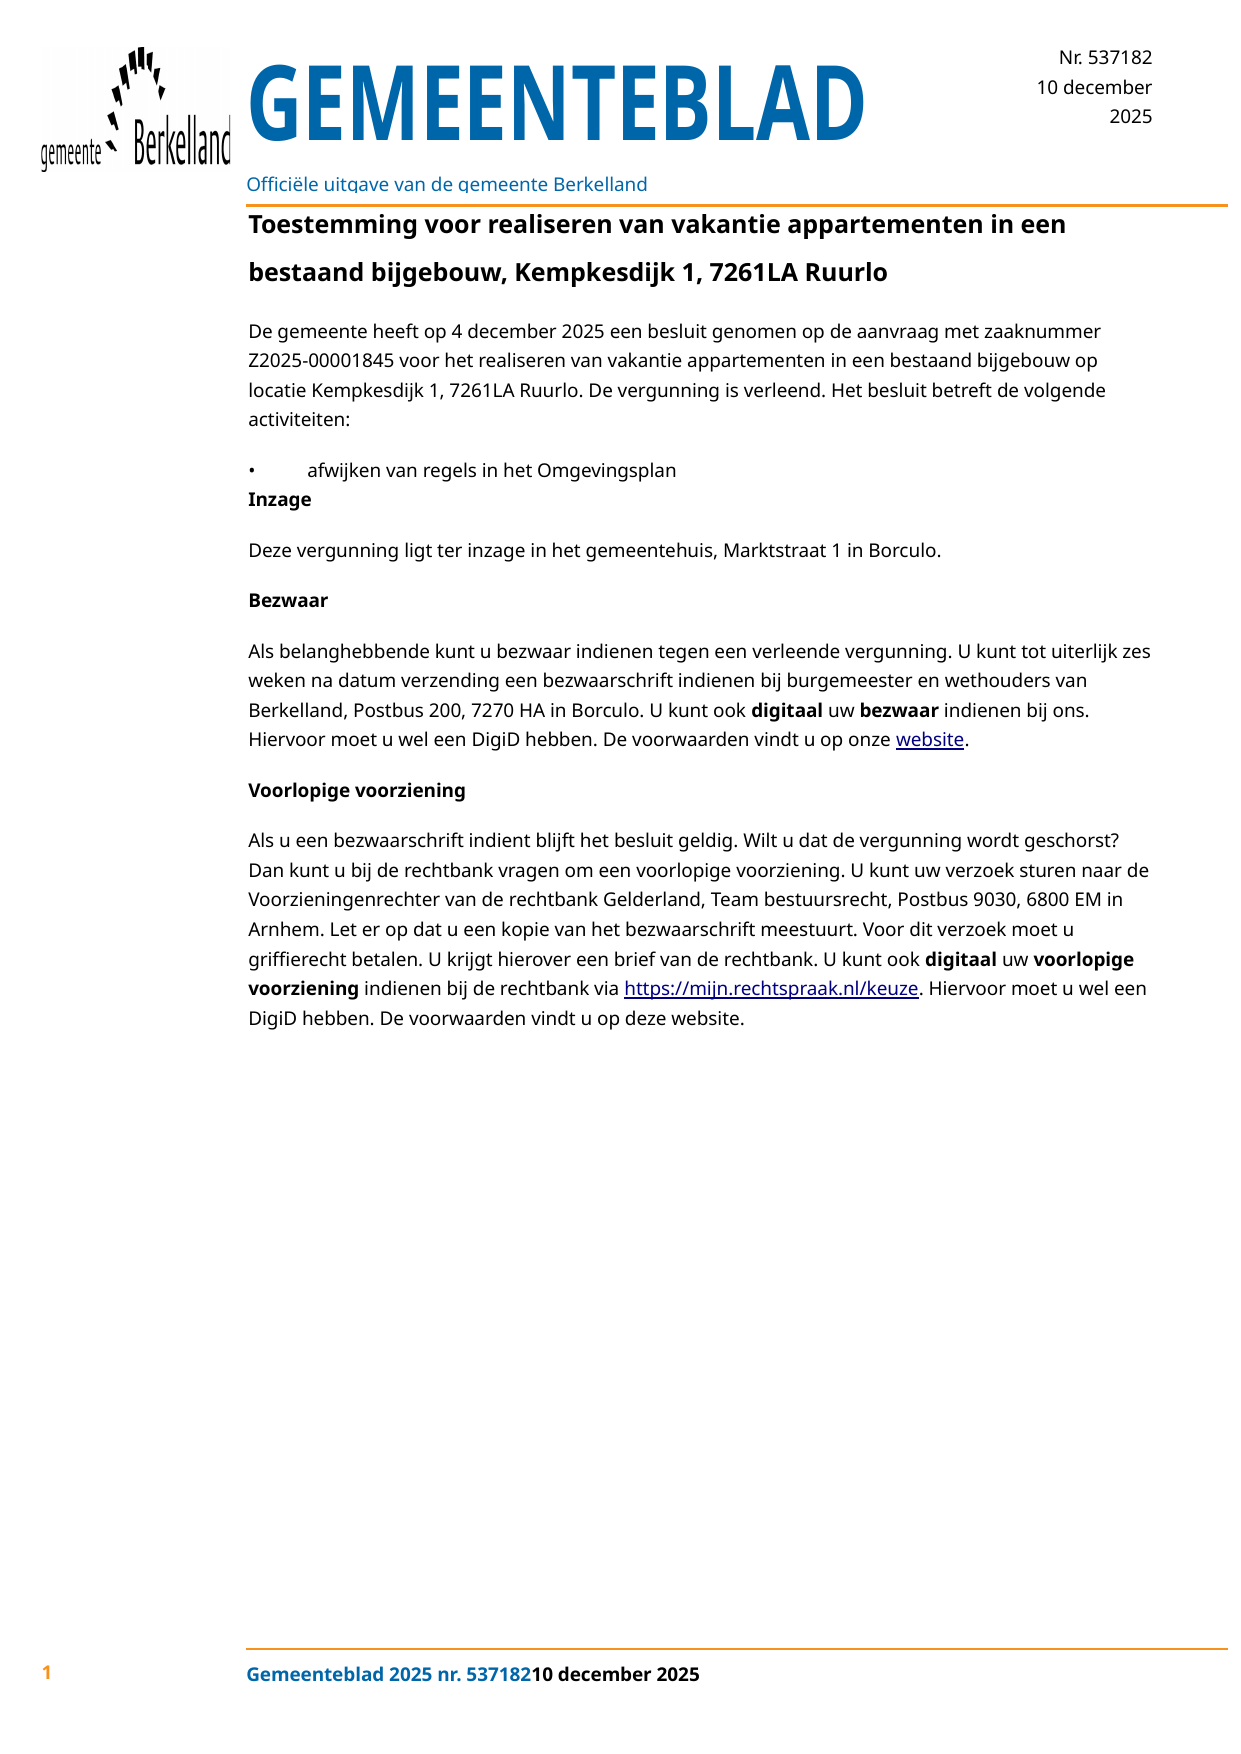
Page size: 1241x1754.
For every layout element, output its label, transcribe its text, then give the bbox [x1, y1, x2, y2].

picture [41, 47, 231, 172]
text Inzage [248, 487, 1152, 512]
list afwijken van regels in het Omgevingsplan [248, 457, 1152, 483]
text Als belanghebbende kunt u bezwaar indienen tegen een verleende vergunning. U kunt tot uiterlijk zes weken na datum verzending een bezwaarschrift indienen bij burgemeester en wethouders van Berkelland, Postbus 200, 7270 HA in Borculo. U kunt ook digitaal uw bezwaar indienen bij ons. Hiervoor moet u wel een DigiD hebben. De voorwaarden vindt u op onze website. [248, 638, 1152, 752]
text Bezwaar [248, 587, 1152, 613]
text De gemeente heeft op 4 december 2025 een besluit genomen op de aanvraag met zaaknummer Z2025-00001845 voor het realiseren van vakantie appartementen in een bestaand bijgebouw op locatie Kempkesdijk 1, 7261LA Ruurlo. De vergunning is verleend. Het besluit betreft de volgende activiteiten: [248, 318, 1152, 432]
text Als u een bezwaarschrift indient blijft het besluit geldig. Wilt u dat de vergunning wordt geschorst? Dan kunt u bij de rechtbank vragen om een voorlopige voorziening. U kunt uw verzoek sturen naar de Voorzieningenrechter van de rechtbank Gelderland, Team bestuursrecht, Postbus 9030, 6800 EM in Arnhem. Let er op dat u een kopie van het bezwaarschrift meestuurt. Voor dit verzoek moet u griffierecht betalen. U krijgt hierover een brief van de rechtbank. U kunt ook digitaal uw voorlopige voorziening indienen bij de rechtbank via https://mijn.rechtspraak.nl/keuze. Hiervoor moet u wel een DigiD hebben. De voorwaarden vindt u op deze website. [248, 827, 1152, 1031]
text Voorlopige voorziening [248, 777, 1152, 803]
text Deze vergunning ligt ter inzage in het gemeentehuis, Marktstraat 1 in Borculo. [248, 537, 1152, 563]
text Toestemming voor realiseren van vakantie appartementen in een bestaand bijgebouw, Kempkesdijk 1, 7261LA Ruurlo [248, 207, 1152, 288]
